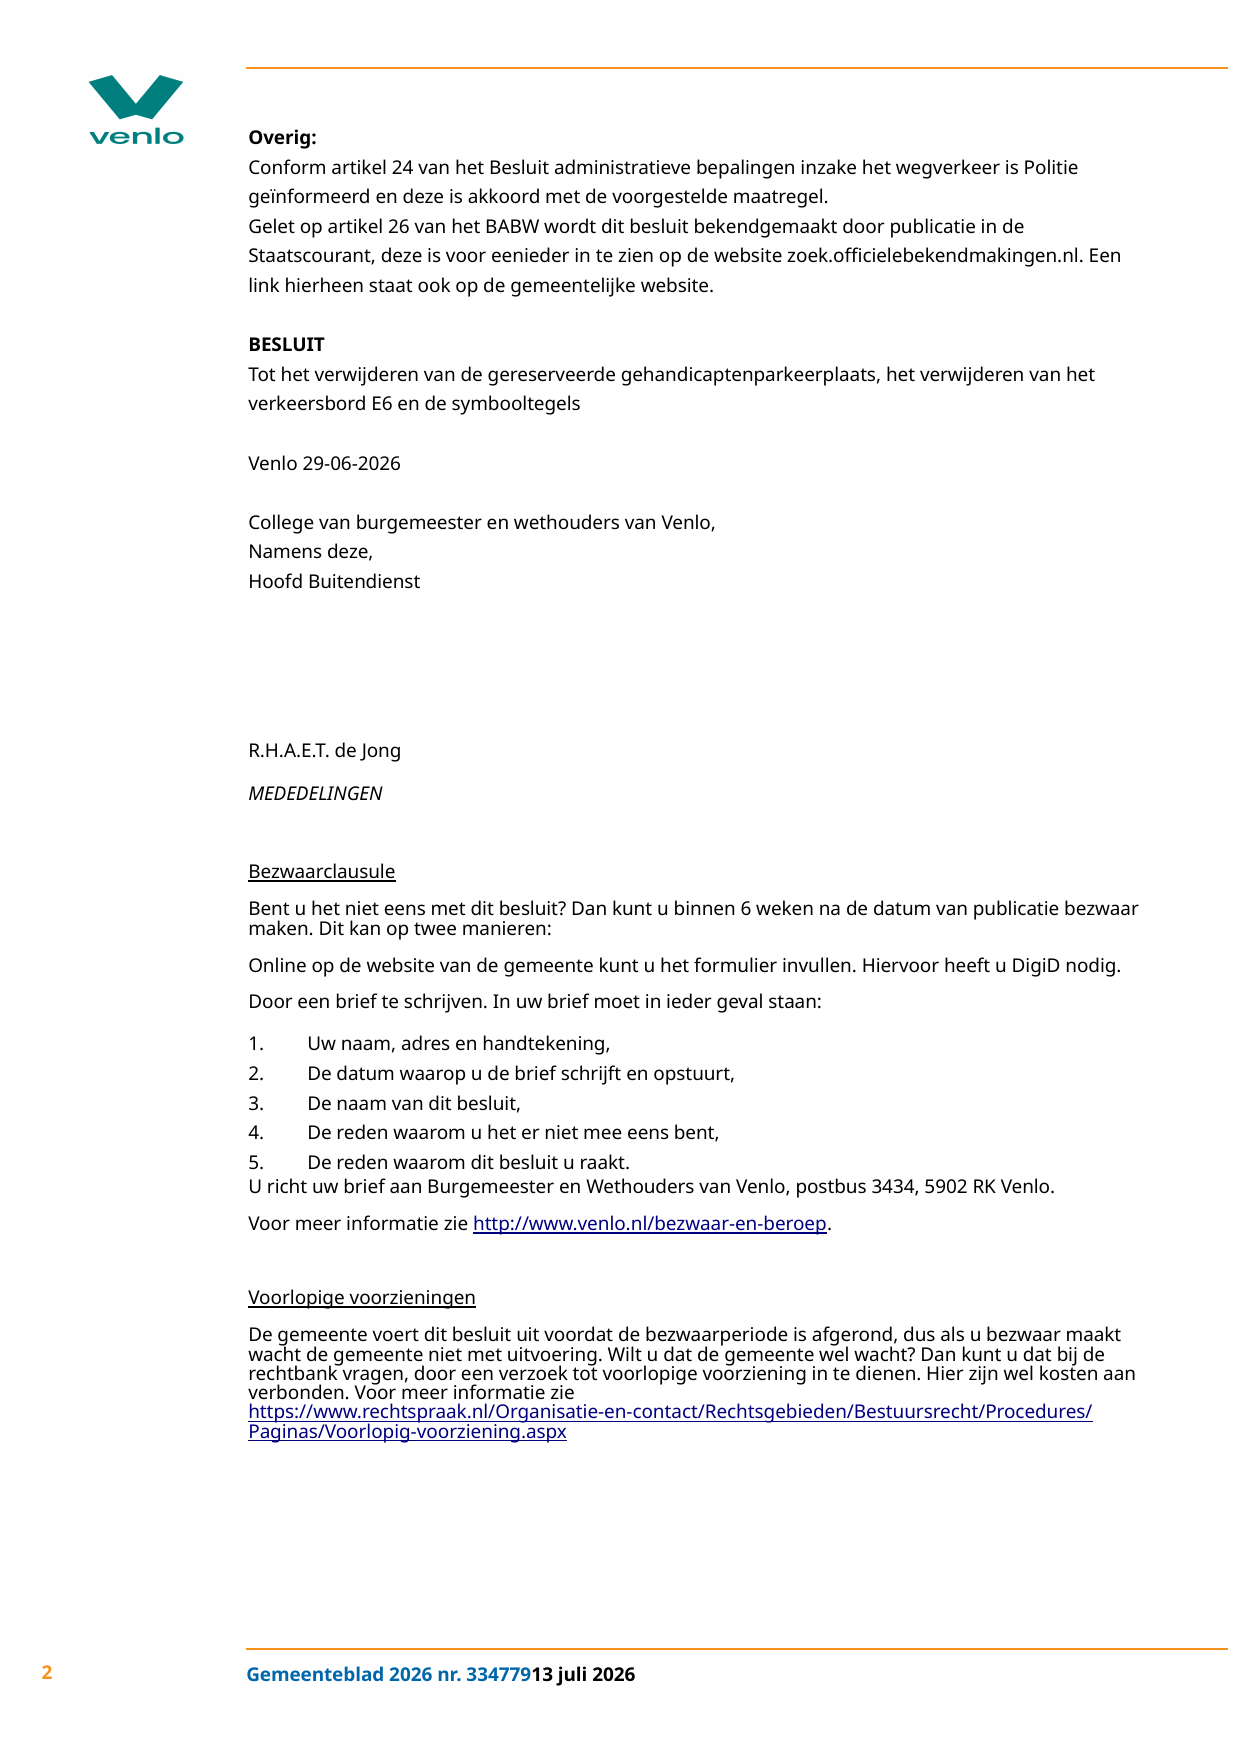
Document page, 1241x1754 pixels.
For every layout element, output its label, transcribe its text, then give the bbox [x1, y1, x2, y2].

text Venlo 29-06-2026 [248, 450, 1152, 476]
text Tot het verwijderen van de gereserveerde gehandicaptenparkeerplaats, het verwijderen van het verkeersbord E6 en de symbooltegels [248, 361, 1152, 416]
text Hoofd Buitendienst [248, 568, 1152, 594]
text Voor meer informatie zie http://www.venlo.nl/bezwaar-en-beroep. [248, 1215, 1152, 1235]
list De reden waarom u het er niet mee eens bent, [248, 1119, 1152, 1145]
text Gelet op artikel 26 van het BABW wordt dit besluit bekendgemaakt door publicatie in de Staatscourant, deze is voor eenieder in te zien op de website zoek.officielebekendmakingen.nl. Een link hierheen staat ook op de gemeentelijke website. [248, 213, 1152, 298]
text Conform artikel 24 van het Besluit administratieve bepalingen inzake het wegverkeer is Politie geïnformeerd en deze is akkoord met de voorgestelde maatregel. [248, 154, 1152, 209]
text Overig: [248, 124, 1152, 150]
text Bezwaarclausule [248, 863, 1152, 883]
text R.H.A.E.T. de Jong [248, 737, 1152, 763]
list De datum waarop u de brief schrijft en opstuurt, [248, 1060, 1152, 1086]
text BESLUIT [248, 331, 1152, 357]
text Door een brief te schrijven. In uw brief moet in ieder geval staan: [248, 993, 1152, 1013]
list Uw naam, adres en handtekening, [248, 1031, 1152, 1056]
text De gemeente voert dit besluit uit voordat de bezwaarperiode is afgerond, dus als u bezwaar maakt wacht de gemeente niet met uitvoering. Wilt u dat de gemeente wel wacht? Dan kunt u dat bij de rechtbank vragen, door een verzoek tot voorlopige voorziening in te dienen. Hier zijn wel kosten aan verbonden. Voor meer informatie zie https://www.rechtspraak.nl/Organisatie-en-contact/Rechtsgebieden/Bestuursrecht/Procedures/Paginas/Voorlopig-voorziening.aspx [248, 1326, 1152, 1442]
text College van burgemeester en wethouders van Venlo, [248, 509, 1152, 535]
text U richt uw brief aan Burgemeester en Wethouders van Venlo, postbus 3434, 5902 RK Venlo. [248, 1178, 1152, 1198]
text Bent u het niet eens met dit besluit? Dan kunt u binnen 6 weken na de datum van publicatie bezwaar maken. Dit kan op twee manieren: [248, 900, 1152, 939]
text Online op de website van de gemeente kunt u het formulier invullen. Hiervoor heeft u DigiD nodig. [248, 957, 1152, 976]
list De naam van dit besluit, [248, 1090, 1152, 1115]
text Voorlopige voorzieningen [248, 1289, 1152, 1309]
picture [41, 47, 231, 172]
list De reden waarom dit besluit u raakt. [248, 1149, 1152, 1174]
text MEDEDELINGEN [248, 780, 1152, 806]
text Namens deze, [248, 538, 1152, 564]
